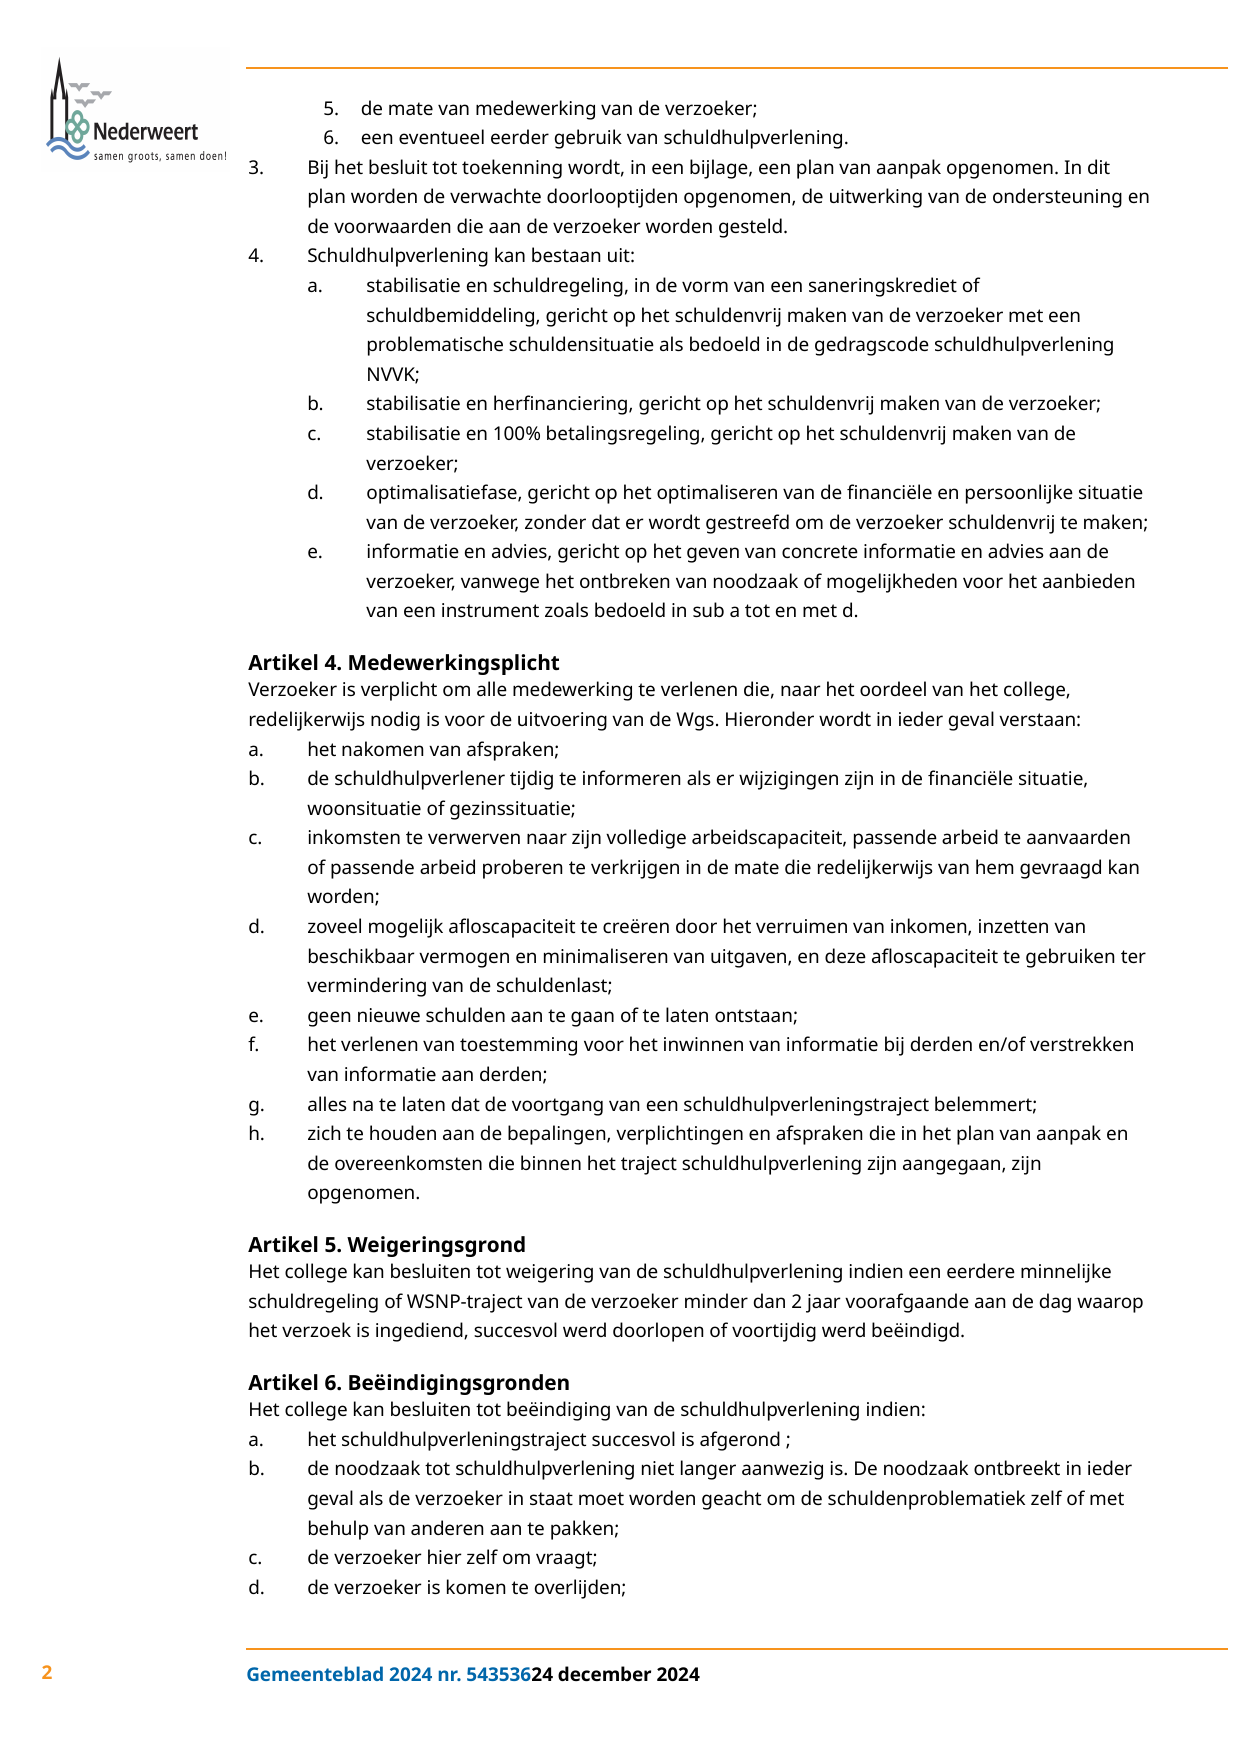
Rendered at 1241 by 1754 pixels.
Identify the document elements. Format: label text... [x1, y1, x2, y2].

list stabilisatie en 100% betalingsregeling, gericht op het schuldenvrij maken van de verzoeker; [307, 420, 1152, 476]
list inkomsten te verwerven naar zijn volledige arbeidscapaciteit, passende arbeid te aanvaarden of passende arbeid proberen te verkrijgen in de mate die redelijkerwijs van hem gevraagd kan worden; [248, 824, 1152, 909]
text Verzoeker is verplicht om alle medewerking te verlenen die, naar het oordeel van het college, redelijkerwijs nodig is voor de uitvoering van de Wgs. Hieronder wordt in ieder geval verstaan: [248, 677, 1152, 732]
list het schuldhulpverleningstraject succesvol is afgerond ; [248, 1426, 1152, 1452]
list geen nieuwe schulden aan te gaan of te laten ontstaan; [248, 1002, 1152, 1028]
text Artikel 5. Weigeringsgrond [248, 1230, 1152, 1258]
list zoveel mogelijk afloscapaciteit te creëren door het verruimen van inkomen, inzetten van beschikbaar vermogen en minimaliseren van uitgaven, en deze afloscapaciteit te gebruiken ter vermindering van de schuldenlast; [248, 913, 1152, 998]
list optimalisatiefase, gericht op het optimaliseren van de financiële en persoonlijke situatie van de verzoeker, zonder dat er wordt gestreefd om de verzoeker schuldenvrij te maken; [307, 479, 1152, 535]
list stabilisatie en schuldregeling, in de vorm van een saneringskrediet of schuldbemiddeling, gericht op het schuldenvrij maken van de verzoeker met een problematische schuldensituatie als bedoeld in de gedragscode schuldhulpverlening NVVK; [307, 272, 1152, 387]
text Artikel 4. Medewerkingsplicht [248, 648, 1152, 677]
list de verzoeker hier zelf om vraagt; [248, 1544, 1152, 1570]
text Het college kan besluiten tot beëindiging van de schuldhulpverlening indien: [248, 1396, 1152, 1422]
list de verzoeker is komen te overlijden; [248, 1574, 1152, 1599]
picture [41, 47, 231, 172]
list informatie en advies, gericht op het geven van concrete informatie en advies aan de verzoeker, vanwege het ontbreken van noodzaak of mogelijkheden voor het aanbieden van een instrument zoals bedoeld in sub a tot en met d. [307, 538, 1152, 623]
list alles na te laten dat de voortgang van een schuldhulpverleningstraject belemmert; [248, 1091, 1152, 1116]
list stabilisatie en herfinanciering, gericht op het schuldenvrij maken van de verzoeker; [307, 391, 1152, 416]
list zich te houden aan de bepalingen, verplichtingen en afspraken die in het plan van aanpak en de overeenkomsten die binnen het traject schuldhulpverlening zijn aangegaan, zijn opgenomen. [248, 1120, 1152, 1205]
list Schuldhulpverlening kan bestaan uit: [248, 243, 1152, 268]
list de noodzaak tot schuldhulpverlening niet langer aanwezig is. De noodzaak ontbreekt in ieder geval als de verzoeker in staat moet worden geacht om de schuldenproblematiek zelf of met behulp van anderen aan te pakken; [248, 1456, 1152, 1540]
list een eventueel eerder gebruik van schuldhulpverlening. [323, 124, 1152, 150]
text Artikel 6. Beëindigingsgronden [248, 1368, 1152, 1396]
text Het college kan besluiten tot weigering van de schuldhulpverlening indien een eerdere minnelijke schuldregeling of WSNP-traject van de verzoeker minder dan 2 jaar voorafgaande aan de dag waarop het verzoek is ingediend, succesvol werd doorlopen of voortijdig werd beëindigd. [248, 1258, 1152, 1343]
list het nakomen van afspraken; [248, 736, 1152, 761]
list Bij het besluit tot toekenning wordt, in een bijlage, een plan van aanpak opgenomen. In dit plan worden de verwachte doorlooptijden opgenomen, de uitwerking van de ondersteuning en de voorwaarden die aan de verzoeker worden gesteld. [248, 154, 1152, 239]
list het verlenen van toestemming voor het inwinnen van informatie bij derden en/of verstrekken van informatie aan derden; [248, 1032, 1152, 1087]
list de schuldhulpverlener tijdig te informeren als er wijzigingen zijn in de financiële situatie, woonsituatie of gezinssituatie; [248, 765, 1152, 821]
list de mate van medewerking van de verzoeker; [323, 95, 1152, 121]
